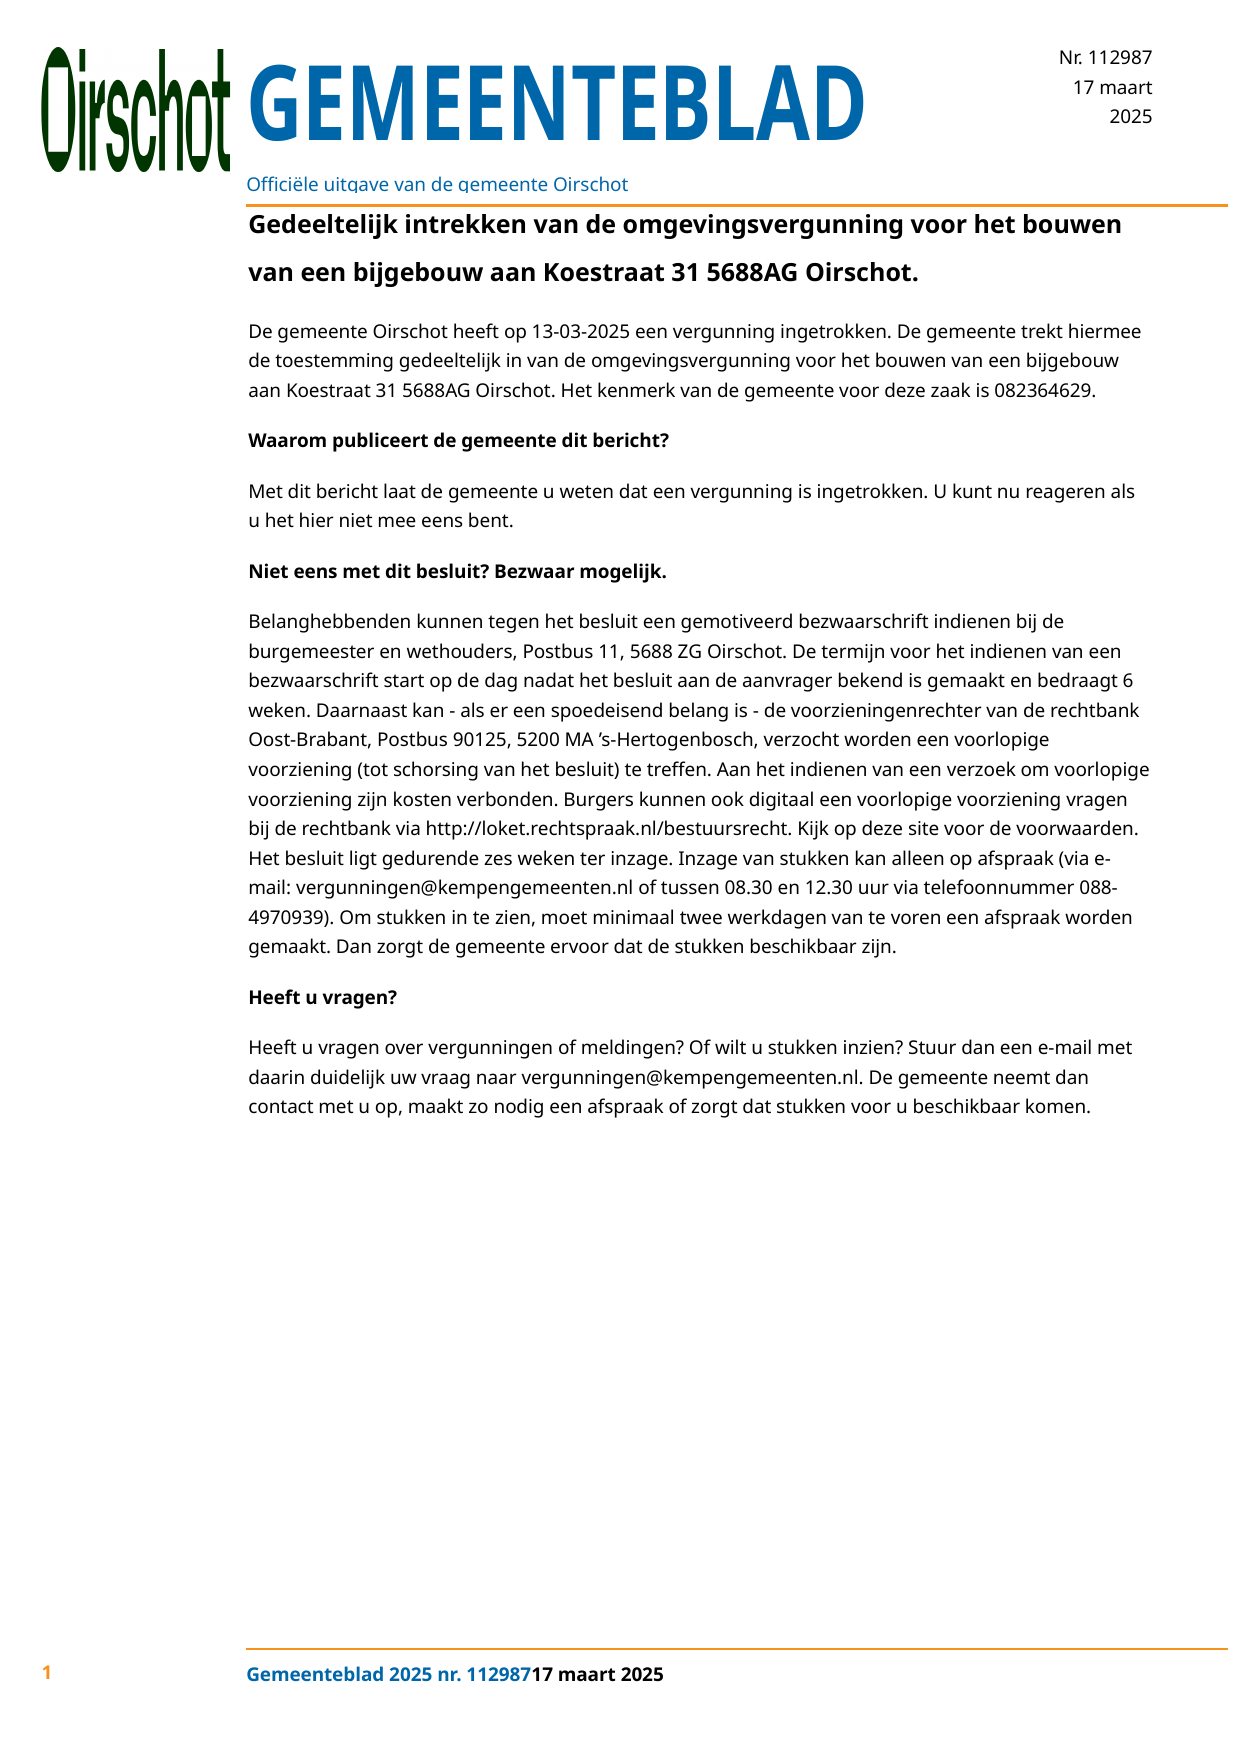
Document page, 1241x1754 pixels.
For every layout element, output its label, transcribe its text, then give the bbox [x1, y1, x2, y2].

text De gemeente Oirschot heeft op 13-03-2025 een vergunning ingetrokken. De gemeente trekt hiermee de toestemming gedeeltelijk in van de omgevingsvergunning voor het bouwen van een bijgebouw aan Koestraat 31 5688AG Oirschot. Het kenmerk van de gemeente voor deze zaak is 082364629. [248, 318, 1152, 403]
text Heeft u vragen? [248, 984, 1152, 1010]
text Belanghebbenden kunnen tegen het besluit een gemotiveerd bezwaarschrift indienen bij de burgemeester en wethouders, Postbus 11, 5688 ZG Oirschot. De termijn voor het indienen van een bezwaarschrift start op de dag nadat het besluit aan de aanvrager bekend is gemaakt en bedraagt 6 weken. Daarnaast kan - als er een spoedeisend belang is - de voorzieningenrechter van de rechtbank Oost-Brabant, Postbus 90125, 5200 MA ’s-Hertogenbosch, verzocht worden een voorlopige voorziening (tot schorsing van het besluit) te treffen. Aan het indienen van een verzoek om voorlopige voorziening zijn kosten verbonden. Burgers kunnen ook digitaal een voorlopige voorziening vragen bij de rechtbank via http://loket.rechtspraak.nl/bestuursrecht. Kijk op deze site voor de voorwaarden. Het besluit ligt gedurende zes weken ter inzage. Inzage van stukken kan alleen op afspraak (via e-mail: vergunningen@kempengemeenten.nl of tussen 08.30 en 12.30 uur via telefoonnummer 088-4970939). Om stukken in te zien, moet minimaal twee werkdagen van te voren een afspraak worden gemaakt. Dan zorgt de gemeente ervoor dat de stukken beschikbaar zijn. [248, 608, 1152, 959]
picture [41, 47, 231, 172]
text Met dit bericht laat de gemeente u weten dat een vergunning is ingetrokken. U kunt nu reageren als u het hier niet mee eens bent. [248, 478, 1152, 533]
text Waarom publiceert de gemeente dit bericht? [248, 427, 1152, 453]
text Heeft u vragen over vergunningen of meldingen? Of wilt u stukken inzien? Stuur dan een e-mail met daarin duidelijk uw vraag naar vergunningen@kempengemeenten.nl. De gemeente neemt dan contact met u op, maakt zo nodig een afspraak of zorgt dat stukken voor u beschikbaar komen. [248, 1034, 1152, 1119]
text Gedeeltelijk intrekken van de omgevingsvergunning voor het bouwen van een bijgebouw aan Koestraat 31 5688AG Oirschot. [248, 207, 1152, 288]
text Niet eens met dit besluit? Bezwaar mogelijk. [248, 558, 1152, 584]
